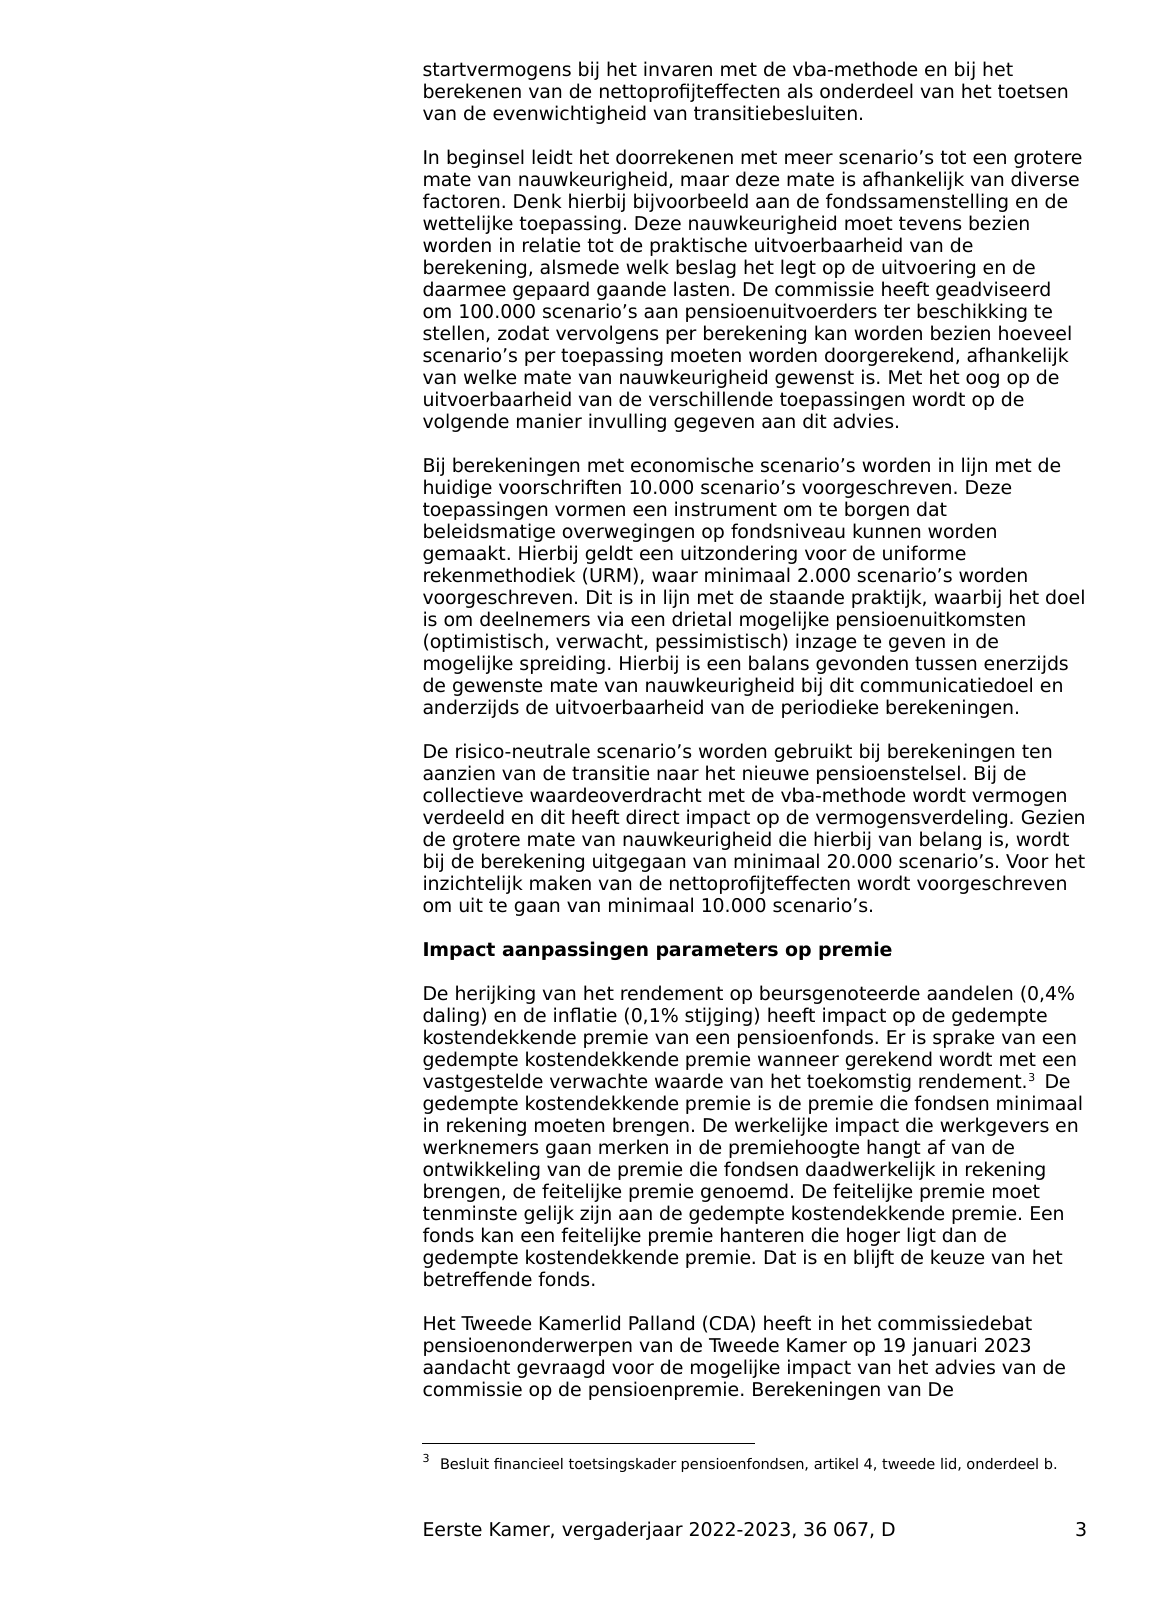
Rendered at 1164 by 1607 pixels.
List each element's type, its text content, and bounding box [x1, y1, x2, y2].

text De herijking van het rendement op beursgenoteerde aandelen (0,4% daling) en de inflatie (0,1% stijging) heeft impact op de gedempte kostendekkende premie van een pensioenfonds. Er is sprake van een gedempte kostendekkende premie wanneer gerekend wordt met een vastgestelde verwachte waarde van het toekomstig rendement. De gedempte kostendekkende premie is de premie die fondsen minimaal in rekening moeten brengen. De werkelijke impact die werkgevers en werknemers gaan merken in de premiehoogte hangt af van de ontwikkeling van de premie die fondsen daadwerkelijk in rekening brengen, de feitelijke premie genoemd. De feitelijke premie moet tenminste gelijk zijn aan de gedempte kostendekkende premie. Een fonds kan een feitelijke premie hanteren die hoger ligt dan de gedempte kostendekkende premie. Dat is en blijft de keuze van het betreffende fonds. [422, 983, 1087, 1291]
text De risico-neutrale scenario’s worden gebruikt bij berekeningen ten aanzien van de transitie naar het nieuwe pensioenstelsel. Bij de collectieve waardeoverdracht met de vba-methode wordt vermogen verdeeld en dit heeft direct impact op de vermogensverdeling. Gezien de grotere mate van nauwkeurigheid die hierbij van belang is, wordt bij de berekening uitgegaan van minimaal 20.000 scenario’s. Voor het inzichtelijk maken van de nettoprofijteffecten wordt voorgeschreven om uit te gaan van minimaal 10.000 scenario’s. [422, 741, 1087, 917]
subtitle Impact aanpassingen parameters op premie [422, 939, 1087, 961]
text Besluit financieel toetsingskader pensioenfondsen, artikel 4, tweede lid, onderdeel b. [422, 1452, 1087, 1474]
text Het Tweede Kamerlid Palland (CDA) heeft in het commissiedebat pensioenonderwerpen van de Tweede Kamer op 19 januari 2023 aandacht gevraagd voor de mogelijke impact van het advies van de commissie op de pensioenpremie. Berekeningen van De [422, 1313, 1087, 1401]
text startvermogens bij het invaren met de vba-methode en bij het berekenen van de nettoprofijteffecten als onderdeel van het toetsen van de evenwichtigheid van transitiebesluiten. [422, 59, 1087, 125]
text Bij berekeningen met economische scenario’s worden in lijn met de huidige voorschriften 10.000 scenario’s voorgeschreven. Deze toepassingen vormen een instrument om te borgen dat beleidsmatige overwegingen op fondsniveau kunnen worden gemaakt. Hierbij geldt een uitzondering voor de uniforme rekenmethodiek (URM), waar minimaal 2.000 scenario’s worden voorgeschreven. Dit is in lijn met de staande praktijk, waarbij het doel is om deelnemers via een drietal mogelijke pensioenuitkomsten (optimistisch, verwacht, pessimistisch) inzage te geven in de mogelijke spreiding. Hierbij is een balans gevonden tussen enerzijds de gewenste mate van nauwkeurigheid bij dit communicatiedoel en anderzijds de uitvoerbaarheid van de periodieke berekeningen. [422, 455, 1087, 719]
text In beginsel leidt het doorrekenen met meer scenario’s tot een grotere mate van nauwkeurigheid, maar deze mate is afhankelijk van diverse factoren. Denk hierbij bijvoorbeeld aan de fondssamenstelling en de wettelijke toepassing. Deze nauwkeurigheid moet tevens bezien worden in relatie tot de praktische uitvoerbaarheid van de berekening, alsmede welk beslag het legt op de uitvoering en de daarmee gepaard gaande lasten. De commissie heeft geadviseerd om 100.000 scenario’s aan pensioenuitvoerders ter beschikking te stellen, zodat vervolgens per berekening kan worden bezien hoeveel scenario’s per toepassing moeten worden doorgerekend, afhankelijk van welke mate van nauwkeurigheid gewenst is. Met het oog op de uitvoerbaarheid van de verschillende toepassingen wordt op de volgende manier invulling gegeven aan dit advies. [422, 147, 1087, 433]
